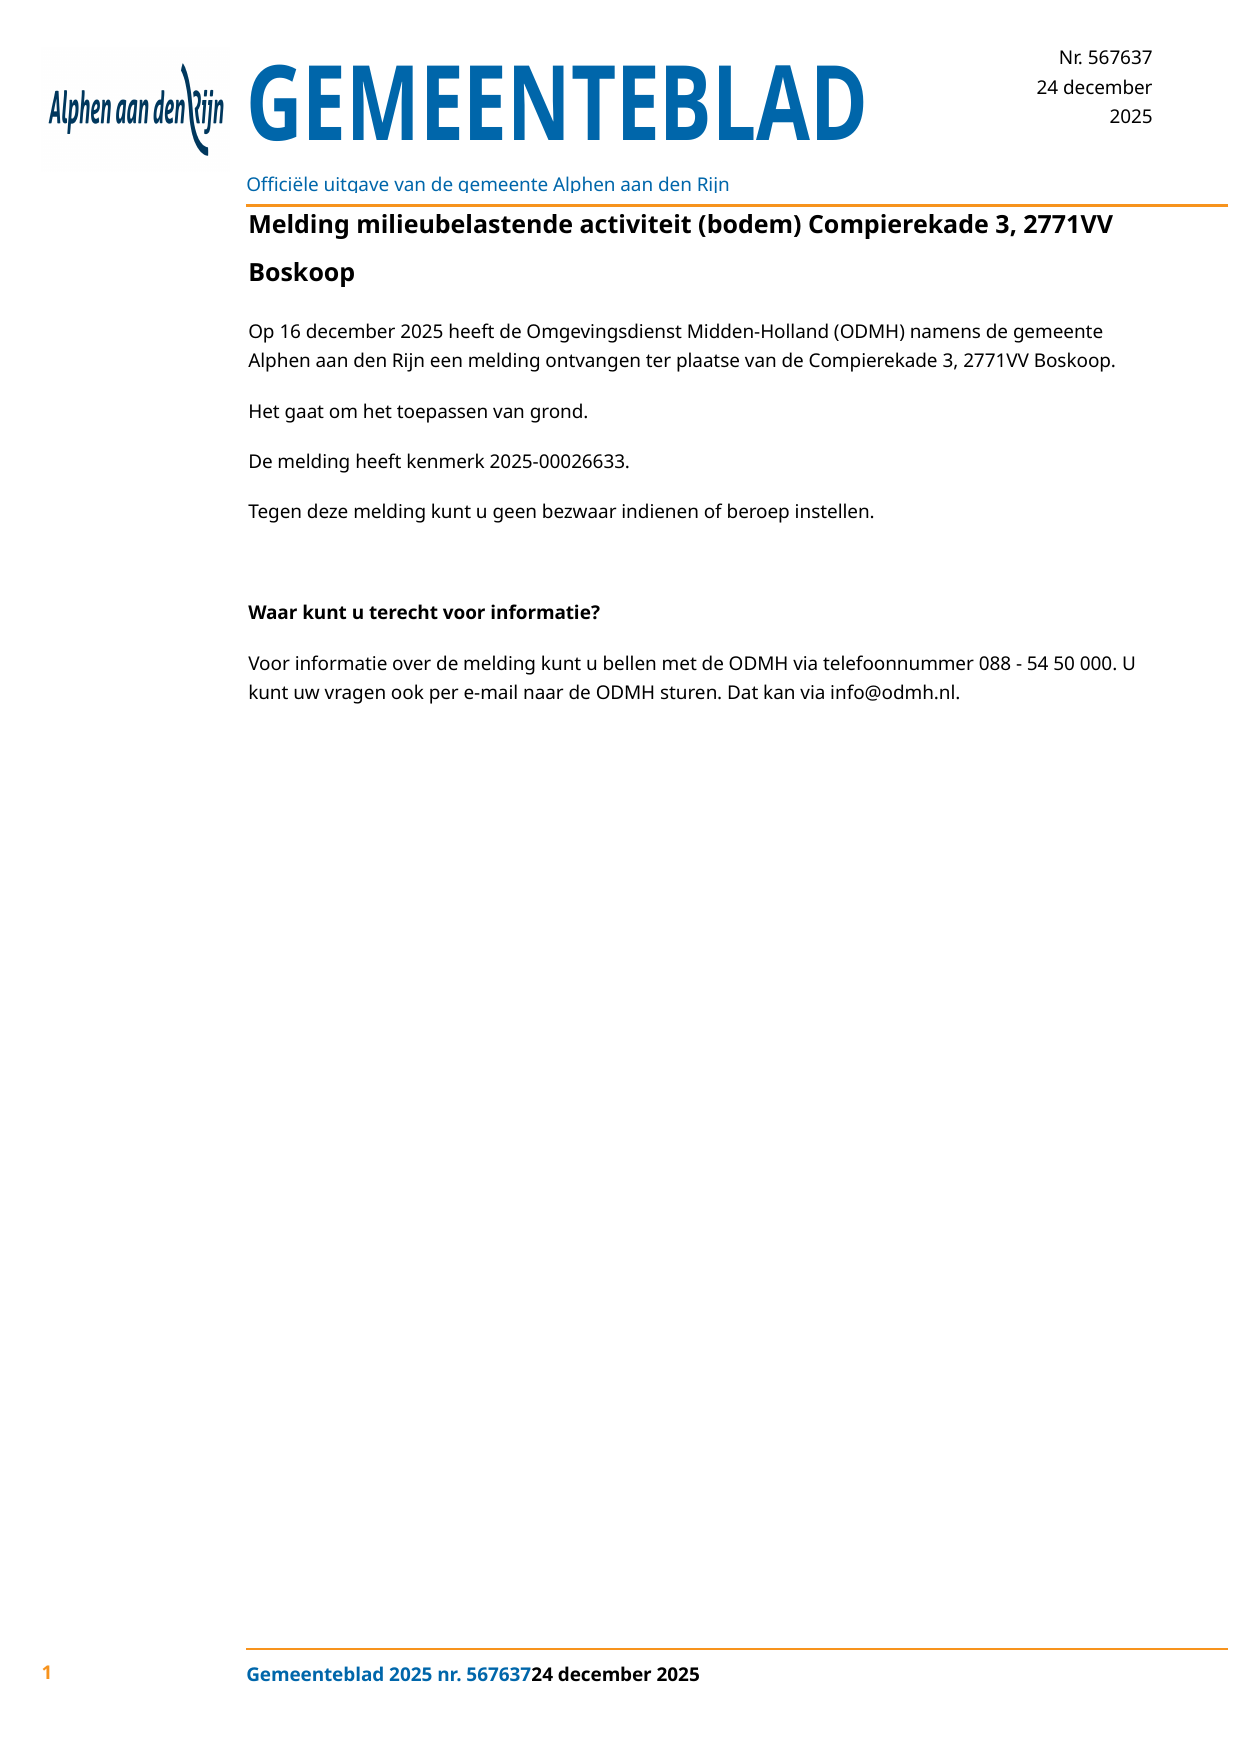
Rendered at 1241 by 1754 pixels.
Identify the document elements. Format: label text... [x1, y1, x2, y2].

text Voor informatie over de melding kunt u bellen met de ODMH via telefoonnummer 088 - 54 50 000. U kunt uw vragen ook per e-mail naar de ODMH sturen. Dat kan via info@odmh.nl. [248, 650, 1152, 705]
text Melding milieubelastende activiteit (bodem) Compierekade 3, 2771VV Boskoop [248, 207, 1152, 288]
text Het gaat om het toepassen van grond. [248, 398, 1152, 424]
picture [41, 47, 231, 172]
text Op 16 december 2025 heeft de Omgevingsdienst Midden-Holland (ODMH) namens de gemeente Alphen aan den Rijn een melding ontvangen ter plaatse van de Compierekade 3, 2771VV Boskoop. [248, 318, 1152, 373]
text Waar kunt u terecht voor informatie? [248, 599, 1152, 625]
text De melding heeft kenmerk 2025-00026633. [248, 448, 1152, 474]
text Tegen deze melding kunt u geen bezwaar indienen of beroep instellen. [248, 499, 1152, 524]
